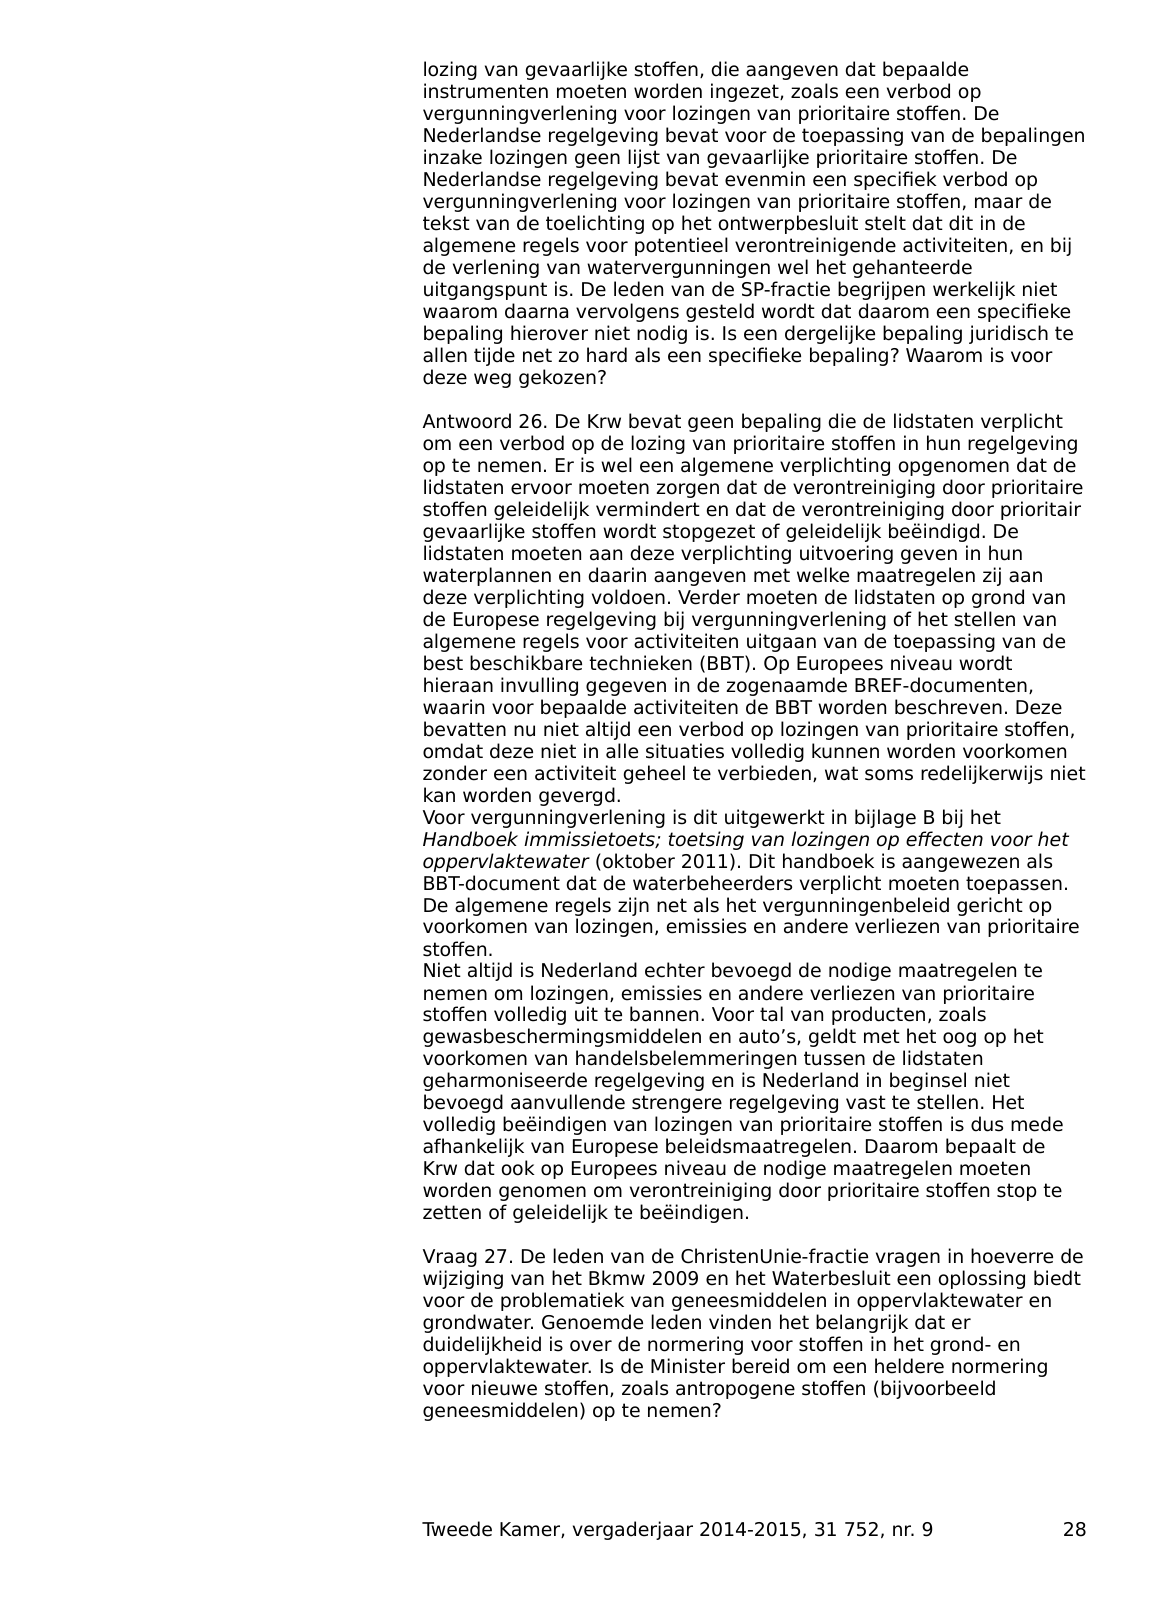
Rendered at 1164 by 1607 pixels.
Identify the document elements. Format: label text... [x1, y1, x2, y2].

text Antwoord 26. De Krw bevat geen bepaling die de lidstaten verplicht om een verbod op de lozing van prioritaire stoffen in hun regelgeving op te nemen. Er is wel een algemene verplichting opgenomen dat de lidstaten ervoor moeten zorgen dat de verontreiniging door prioritaire stoffen geleidelijk vermindert en dat de verontreiniging door prioritair gevaarlijke stoffen wordt stopgezet of geleidelijk beëindigd. De lidstaten moeten aan deze verplichting uitvoering geven in hun waterplannen en daarin aangeven met welke maatregelen zij aan deze verplichting voldoen. Verder moeten de lidstaten op grond van de Europese regelgeving bij vergunningverlening of het stellen van algemene regels voor activiteiten uitgaan van de toepassing van de best beschikbare technieken (BBT). Op Europees niveau wordt hieraan invulling gegeven in de zogenaamde BREF-documenten, waarin voor bepaalde activiteiten de BBT worden beschreven. Deze bevatten nu niet altijd een verbod op lozingen van prioritaire stoffen, omdat deze niet in alle situaties volledig kunnen worden voorkomen zonder een activiteit geheel te verbieden, wat soms redelijkerwijs niet kan worden gevergd. [422, 411, 1087, 807]
text Niet altijd is Nederland echter bevoegd de nodige maatregelen te nemen om lozingen, emissies en andere verliezen van prioritaire stoffen volledig uit te bannen. Voor tal van producten, zoals gewasbeschermingsmiddelen en auto’s, geldt met het oog op het voorkomen van handelsbelemmeringen tussen de lidstaten geharmoniseerde regelgeving en is Nederland in beginsel niet bevoegd aanvullende strengere regelgeving vast te stellen. Het volledig beëindigen van lozingen van prioritaire stoffen is dus mede afhankelijk van Europese beleidsmaatregelen. Daarom bepaalt de Krw dat ook op Europees niveau de nodige maatregelen moeten worden genomen om verontreiniging door prioritaire stoffen stop te zetten of geleidelijk te beëindigen. [422, 960, 1087, 1224]
text lozing van gevaarlijke stoffen, die aangeven dat bepaalde instrumenten moeten worden ingezet, zoals een verbod op vergunningverlening voor lozingen van prioritaire stoffen. De Nederlandse regelgeving bevat voor de toepassing van de bepalingen inzake lozingen geen lijst van gevaarlijke prioritaire stoffen. De Nederlandse regelgeving bevat evenmin een specifiek verbod op vergunningverlening voor lozingen van prioritaire stoffen, maar de tekst van de toelichting op het ontwerpbesluit stelt dat dit in de algemene regels voor potentieel verontreinigende activiteiten, en bij de verlening van watervergunningen wel het gehanteerde uitgangspunt is. De leden van de SP-fractie begrijpen werkelijk niet waarom daarna vervolgens gesteld wordt dat daarom een specifieke bepaling hierover niet nodig is. Is een dergelijke bepaling juridisch te allen tijde net zo hard als een specifieke bepaling? Waarom is voor deze weg gekozen? [422, 59, 1087, 389]
text Vraag 27. De leden van de ChristenUnie-fractie vragen in hoeverre de wijziging van het Bkmw 2009 en het Waterbesluit een oplossing biedt voor de problematiek van geneesmiddelen in oppervlaktewater en grondwater. Genoemde leden vinden het belangrijk dat er duidelijkheid is over de normering voor stoffen in het grond- en oppervlaktewater. Is de Minister bereid om een heldere normering voor nieuwe stoffen, zoals antropogene stoffen (bijvoorbeeld geneesmiddelen) op te nemen? [422, 1246, 1087, 1422]
text Voor vergunningverlening is dit uitgewerkt in bijlage B bij het Handboek immissietoets; toetsing van lozingen op effecten voor het oppervlaktewater (oktober 2011). Dit handboek is aangewezen als BBT-document dat de waterbeheerders verplicht moeten toepassen. De algemene regels zijn net als het vergunningenbeleid gericht op voorkomen van lozingen, emissies en andere verliezen van prioritaire stoffen. [422, 807, 1087, 960]
